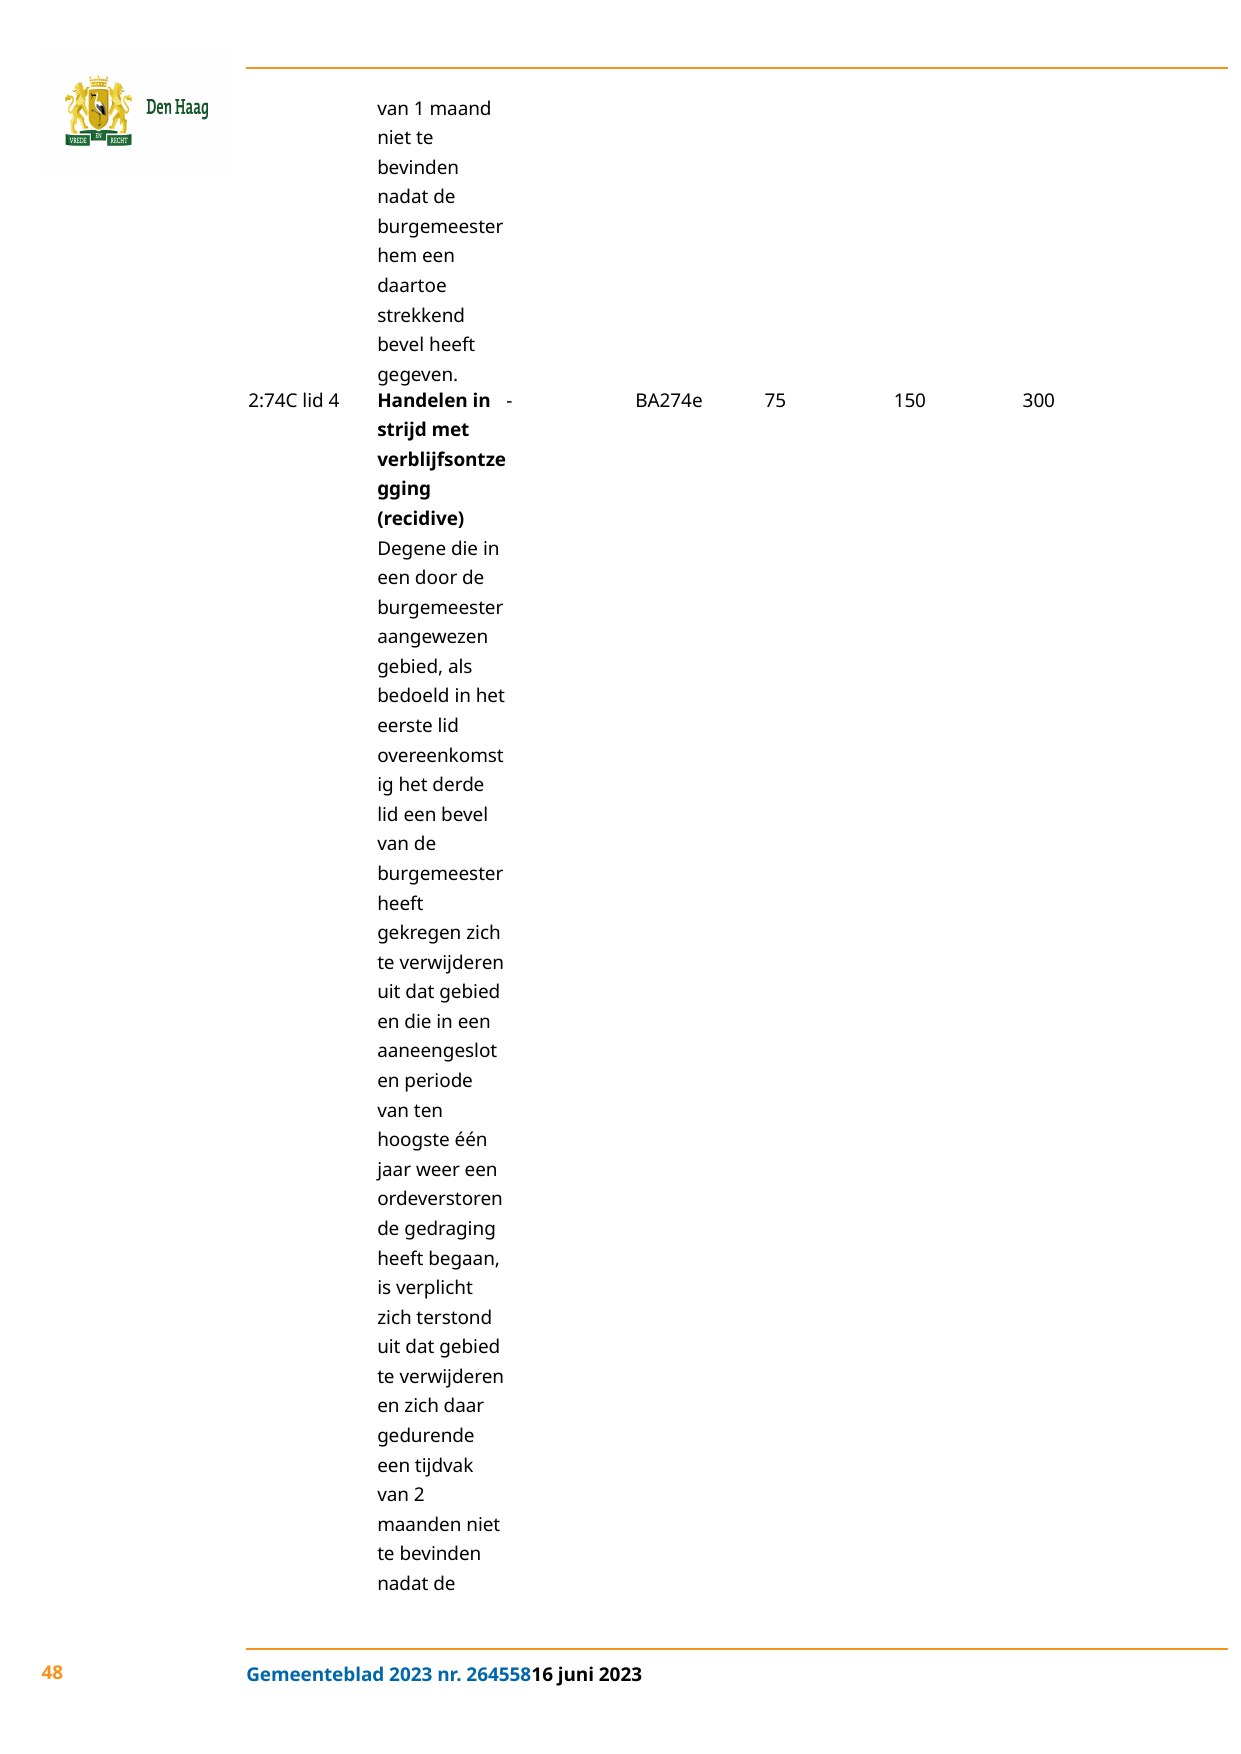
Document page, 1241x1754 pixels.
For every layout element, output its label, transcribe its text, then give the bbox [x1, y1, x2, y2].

table_cell [764, 95, 893, 387]
table_cell Handelen in strijd met verblijfsontzegging (recidive) Degene die in een door de burgemeester aangewezen gebied, als bedoeld in het eerste lid overeenkomstig het derde lid een bevel van de burgemeester heeft gekregen zich te verwijderen uit dat gebied en die in een aaneengesloten periode van ten hoogste één jaar weer een ordeverstorende gedraging heeft begaan, is verplicht zich terstond uit dat gebied te verwijderen en zich daar gedurende een tijdvak van 2 maanden niet te bevinden nadat de [377, 387, 506, 1596]
table_cell [248, 95, 377, 387]
picture [41, 47, 231, 172]
table_cell [1023, 95, 1152, 387]
table_cell 300 [1023, 387, 1152, 1596]
table_cell 2:74C lid 4 [248, 387, 377, 1596]
table_cell - [506, 95, 635, 387]
table_cell BA274e [635, 387, 764, 1596]
table_cell 75 [764, 387, 893, 1596]
table_cell - [506, 387, 635, 1596]
table_cell [894, 95, 1022, 387]
table_cell 150 [894, 387, 1022, 1596]
table_cell [635, 95, 764, 387]
table_cell van 1 maand niet te bevinden nadat de burgemeester hem een daartoe strekkend bevel heeft gegeven. [377, 95, 506, 387]
